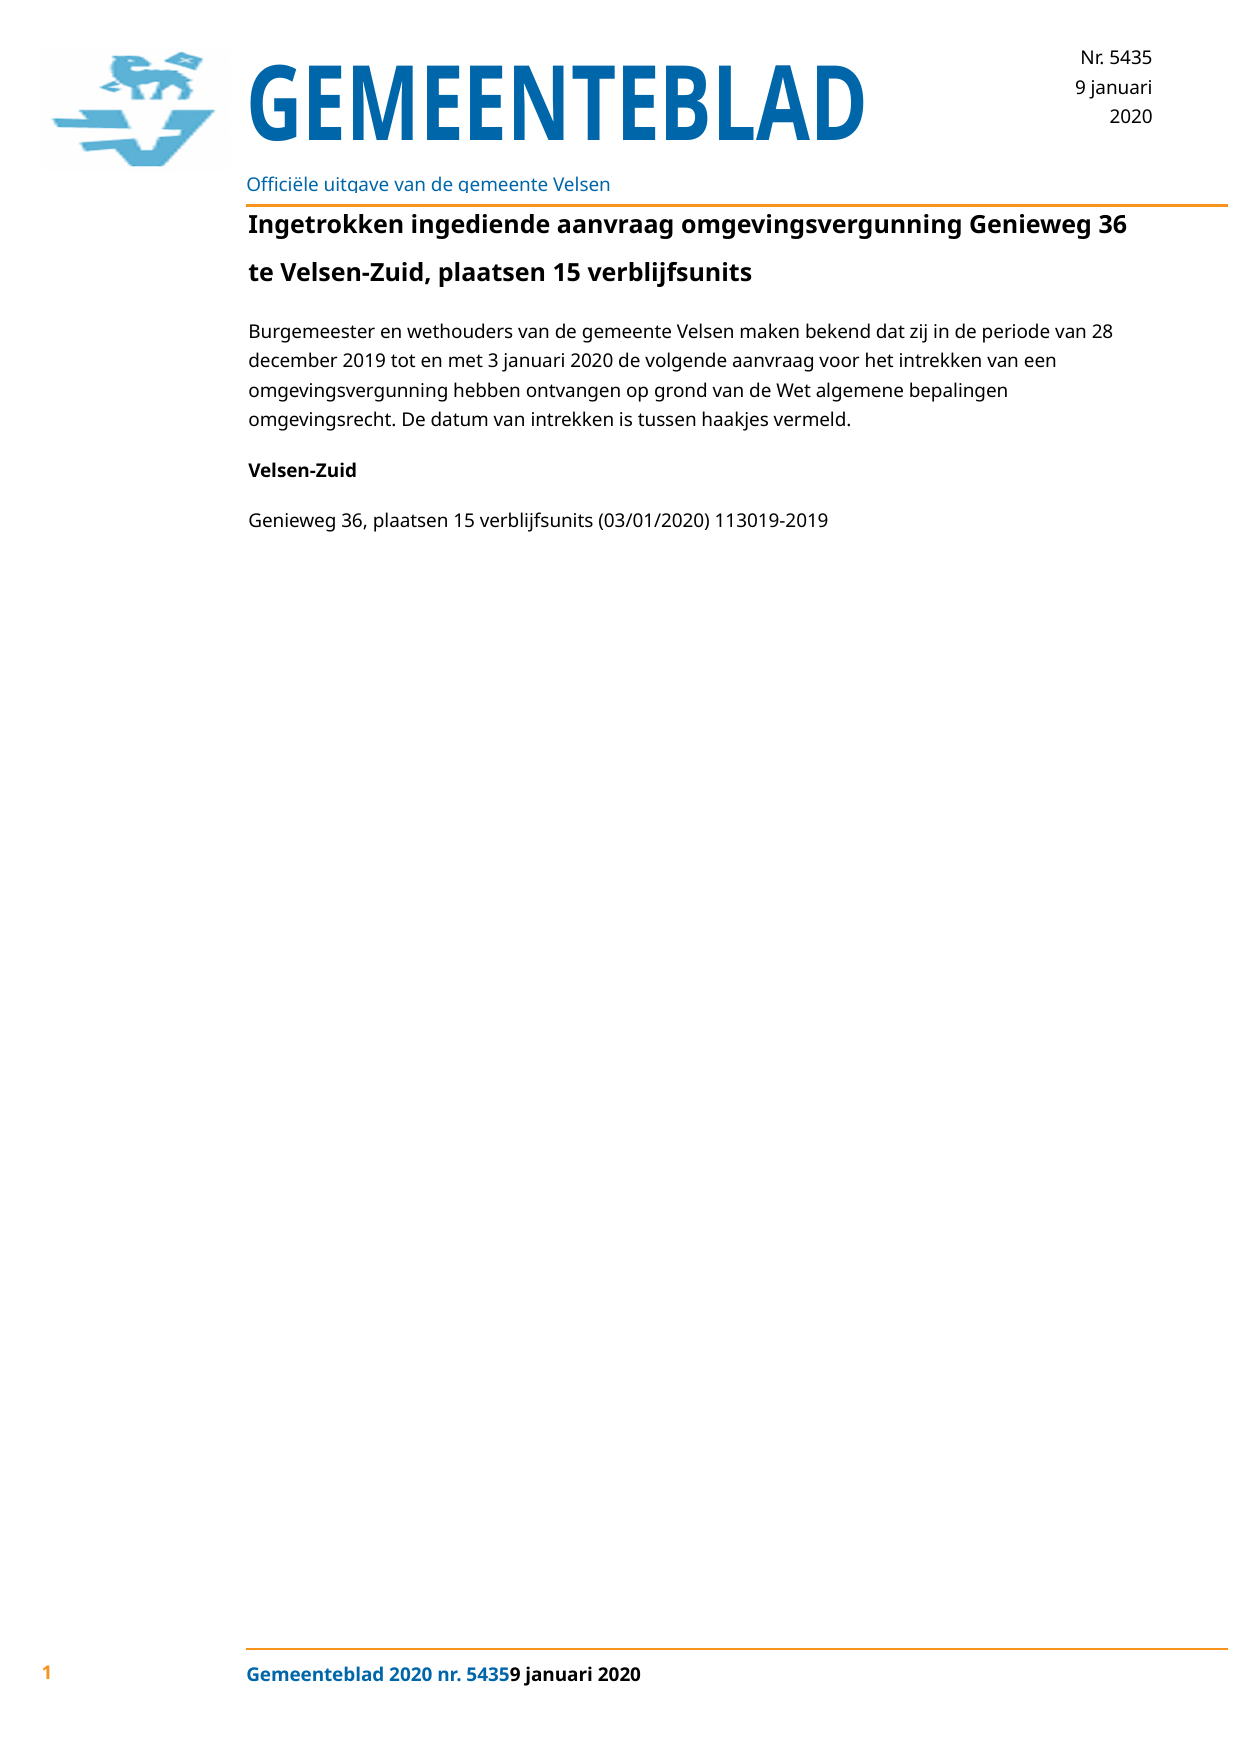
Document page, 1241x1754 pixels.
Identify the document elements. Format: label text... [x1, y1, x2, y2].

text Genieweg 36, plaatsen 15 verblijfsunits (03/01/2020) 113019-2019 [248, 507, 1152, 533]
picture [41, 47, 231, 172]
text Velsen-Zuid [248, 457, 1152, 483]
text Burgemeester en wethouders van de gemeente Velsen maken bekend dat zij in de periode van 28 december 2019 tot en met 3 januari 2020 de volgende aanvraag voor het intrekken van een omgevingsvergunning hebben ontvangen op grond van de Wet algemene bepalingen omgevingsrecht. De datum van intrekken is tussen haakjes vermeld. [248, 318, 1152, 432]
text Ingetrokken ingediende aanvraag omgevingsvergunning Genieweg 36 te Velsen-Zuid, plaatsen 15 verblijfsunits [248, 207, 1152, 288]
